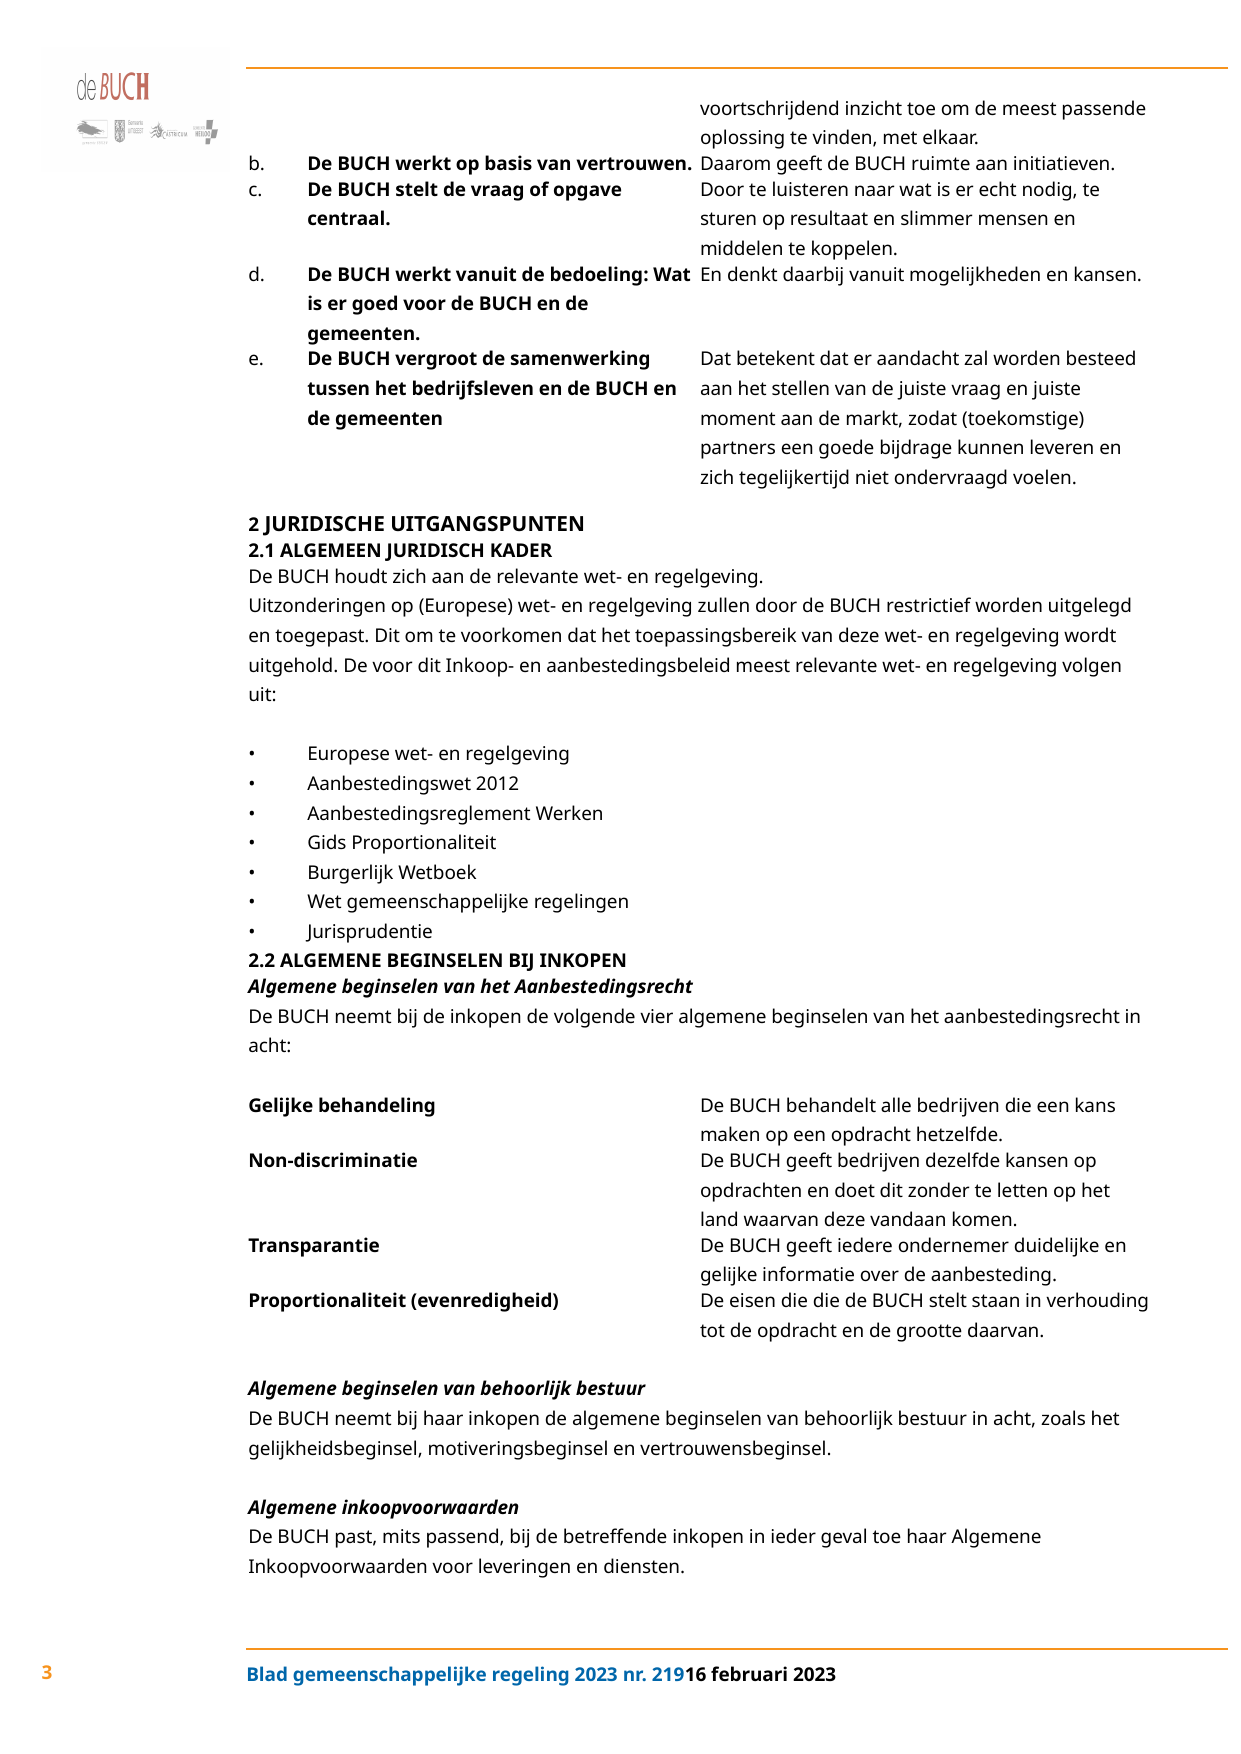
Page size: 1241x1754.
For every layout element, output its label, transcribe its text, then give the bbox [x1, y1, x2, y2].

table_cell En denkt daarbij vanuit mogelijkheden en kansen. [700, 261, 1152, 346]
list Wet gemeenschappelijke regelingen [248, 888, 1152, 914]
text Algemene beginselen van het Aanbestedingsrecht [248, 973, 1152, 999]
list Aanbestedingswet 2012 [248, 770, 1152, 796]
table_cell De eisen die die de BUCH stelt staan in verhouding tot de opdracht en de grootte daarvan. [700, 1288, 1152, 1343]
table_header De BUCH behandelt alle bedrijven die een kans maken op een opdracht hetzelfde. [700, 1092, 1152, 1147]
table_header voortschrijdend inzicht toe om de meest passende oplossing te vinden, met elkaar. [700, 95, 1152, 150]
list Europese wet- en regelgeving [248, 741, 1152, 766]
picture [41, 47, 231, 172]
table_cell De BUCH geeft iedere ondernemer duidelijke en gelijke informatie over de aanbesteding. [700, 1232, 1152, 1287]
text De BUCH past, mits passend, bij de betreffende inkopen in ieder geval toe haar Algemene Inkoopvoorwaarden voor leveringen en diensten. [248, 1523, 1152, 1579]
table_cell De BUCH werkt vanuit de bedoeling: Wat is er goed voor de BUCH en de gemeenten. [248, 261, 700, 346]
text Algemene beginselen van behoorlijk bestuur [248, 1376, 1152, 1401]
table_cell De BUCH stelt de vraag of opgave centraal. [248, 176, 700, 261]
list Aanbestedingsreglement Werken [248, 800, 1152, 826]
text 2.2 ALGEMENE BEGINSELEN BIJ INKOPEN [248, 948, 1152, 973]
table_cell Transparantie [248, 1232, 700, 1287]
table_header Gelijke behandeling [248, 1092, 700, 1147]
table_cell De BUCH vergroot de samenwerking tussen het bedrijfsleven en de BUCH en de gemeenten [248, 346, 700, 490]
text 2 JURIDISCHE UITGANGSPUNTEN [248, 509, 1152, 537]
table_cell Dat betekent dat er aandacht zal worden besteed aan het stellen van de juiste vraag en juiste moment aan de markt, zodat (toekomstige) partners een goede bijdrage kunnen leveren en zich tegelijkertijd niet ondervraagd voelen. [700, 346, 1152, 490]
list Jurisprudentie [248, 918, 1152, 944]
text 2.1 ALGEMEEN JURIDISCH KADER [248, 537, 1152, 563]
table_cell Proportionaliteit (evenredigheid) [248, 1288, 700, 1343]
list Gids Proportionaliteit [248, 829, 1152, 855]
table_cell De BUCH werkt op basis van vertrouwen. [248, 150, 700, 176]
list Burgerlijk Wetboek [248, 859, 1152, 885]
table_cell Non-discriminatie [248, 1147, 700, 1232]
table_cell Daarom geeft de BUCH ruimte aan initiatieven. [700, 150, 1152, 176]
text Algemene inkoopvoorwaarden [248, 1494, 1152, 1519]
text De BUCH houdt zich aan de relevante wet- en regelgeving. [248, 563, 1152, 589]
table_header [248, 95, 700, 150]
text De BUCH neemt bij de inkopen de volgende vier algemene beginselen van het aanbestedingsrecht in acht: [248, 1003, 1152, 1058]
table_cell Door te luisteren naar wat is er echt nodig, te sturen op resultaat en slimmer mensen en middelen te koppelen. [700, 176, 1152, 261]
text De BUCH neemt bij haar inkopen de algemene beginselen van behoorlijk bestuur in acht, zoals het gelijkheidsbeginsel, motiveringsbeginsel en vertrouwensbeginsel. [248, 1405, 1152, 1460]
table_cell De BUCH geeft bedrijven dezelfde kansen op opdrachten en doet dit zonder te letten op het land waarvan deze vandaan komen. [700, 1147, 1152, 1232]
text Uitzonderingen op (Europese) wet- en regelgeving zullen door de BUCH restrictief worden uitgelegd en toegepast. Dit om te voorkomen dat het toepassingsbereik van deze wet- en regelgeving wordt uitgehold. De voor dit Inkoop- en aanbestedingsbeleid meest relevante wet- en regelgeving volgen uit: [248, 593, 1152, 707]
